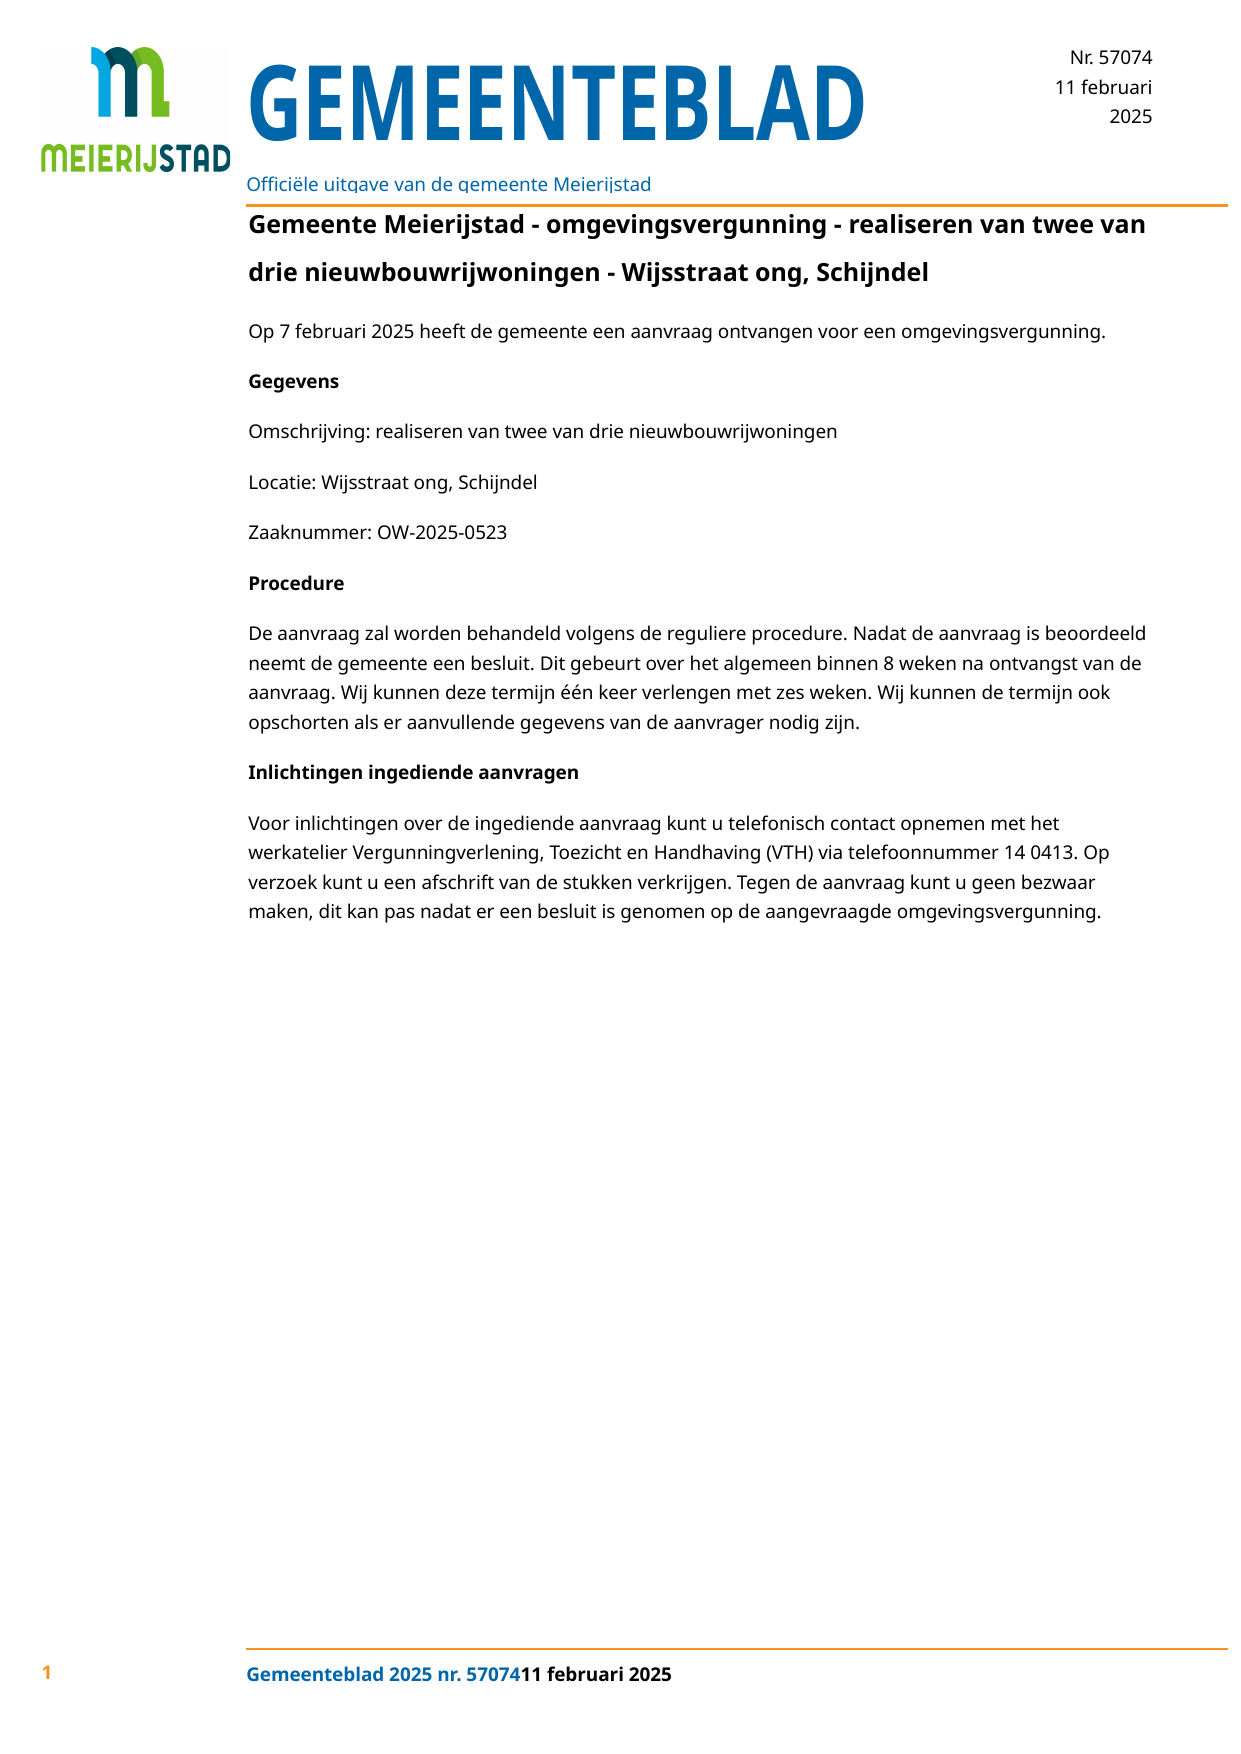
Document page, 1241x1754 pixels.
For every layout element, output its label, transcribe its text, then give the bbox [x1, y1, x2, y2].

text De aanvraag zal worden behandeld volgens de reguliere procedure. Nadat de aanvraag is beoordeeld neemt de gemeente een besluit. Dit gebeurt over het algemeen binnen 8 weken na ontvangst van de aanvraag. Wij kunnen deze termijn één keer verlengen met zes weken. Wij kunnen de termijn ook opschorten als er aanvullende gegevens van de aanvrager nodig zijn. [248, 620, 1152, 735]
text Voor inlichtingen over de ingediende aanvraag kunt u telefonisch contact opnemen met het werkatelier Vergunningverlening, Toezicht en Handhaving (VTH) via telefoonnummer 14 0413. Op verzoek kunt u een afschrift van de stukken verkrijgen. Tegen de aanvraag kunt u geen bezwaar maken, dit kan pas nadat er een besluit is genomen op de aangevraagde omgevingsvergunning. [248, 810, 1152, 924]
text Inlichtingen ingediende aanvragen [248, 759, 1152, 785]
text Zaaknummer: OW-2025-0523 [248, 519, 1152, 545]
text Locatie: Wijsstraat ong, Schijndel [248, 469, 1152, 495]
text Op 7 februari 2025 heeft de gemeente een aanvraag ontvangen voor een omgevingsvergunning. [248, 318, 1152, 344]
text Procedure [248, 570, 1152, 596]
text Gemeente Meierijstad - omgevingsvergunning - realiseren van twee van drie nieuwbouwrijwoningen - Wijsstraat ong, Schijndel [248, 207, 1152, 288]
text Omschrijving: realiseren van twee van drie nieuwbouwrijwoningen [248, 419, 1152, 444]
text Gegevens [248, 368, 1152, 394]
picture [41, 47, 231, 172]
